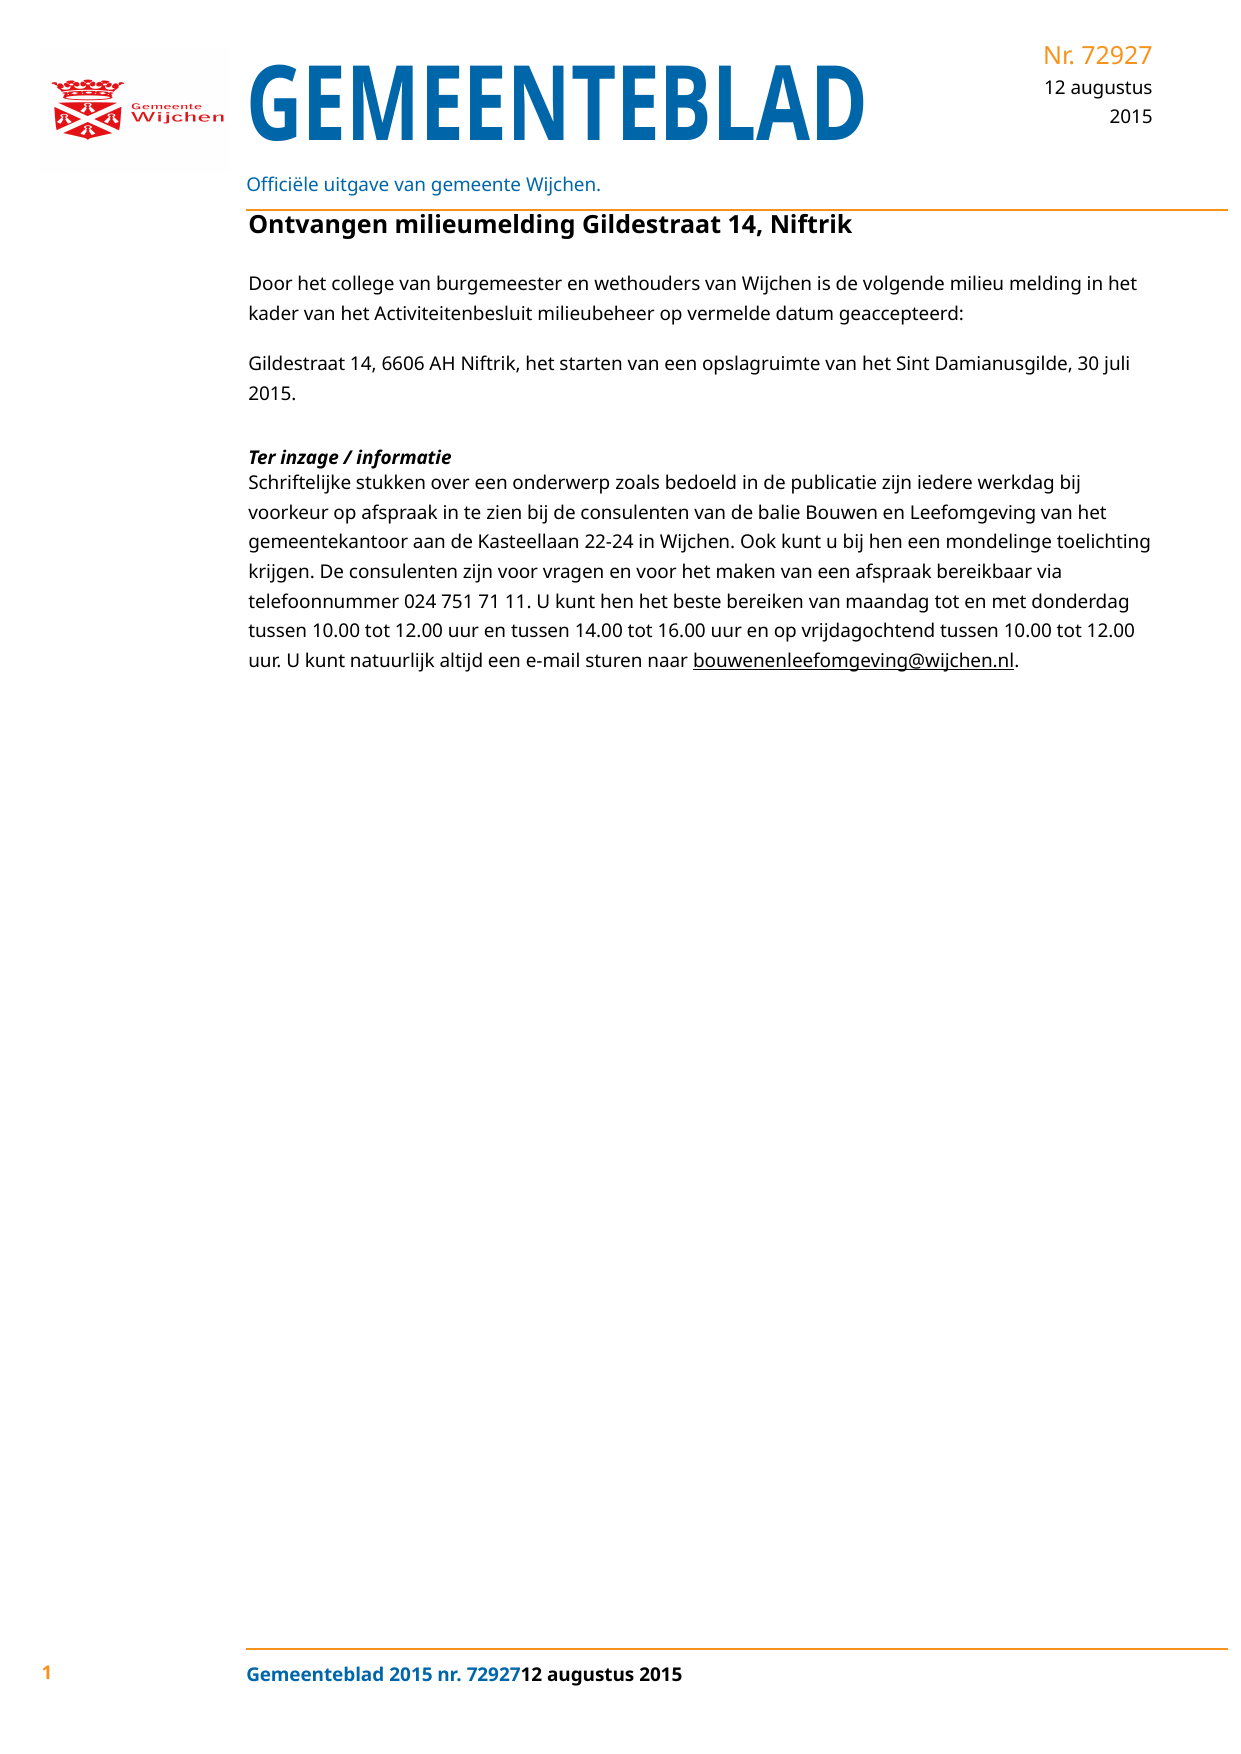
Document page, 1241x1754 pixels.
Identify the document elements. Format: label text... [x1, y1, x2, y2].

text Schriftelijke stukken over een onderwerp zoals bedoeld in de publicatie zijn iedere werkdag bij voorkeur op afspraak in te zien bij de consulenten van de balie Bouwen en Leefomgeving van het gemeentekantoor aan de Kasteellaan 22-24 in Wijchen. Ook kunt u bij hen een mondelinge toelichting krijgen. De consulenten zijn voor vragen en voor het maken van een afspraak bereikbaar via telefoonnummer 024 751 71 11. U kunt hen het beste bereiken van maandag tot en met donderdag tussen 10.00 tot 12.00 uur en tussen 14.00 tot 16.00 uur en op vrijdagochtend tussen 10.00 tot 12.00 uur. U kunt natuurlijk altijd een e-mail sturen naar bouwenenleefomgeving@wijchen.nl. [248, 469, 1152, 673]
picture [41, 47, 231, 172]
text Gildestraat 14, 6606 AH Niftrik, het starten van een opslagruimte van het Sint Damianusgilde, 30 juli 2015. [248, 350, 1152, 406]
text Ontvangen milieumelding Gildestraat 14, Niftrik [248, 211, 1152, 241]
text Door het college van burgemeester en wethouders van Wijchen is de volgende milieu melding in het kader van het Activiteitenbesluit milieubeheer op vermelde datum geaccepteerd: [248, 270, 1152, 326]
text Ter inzage / informatie [248, 444, 1152, 469]
